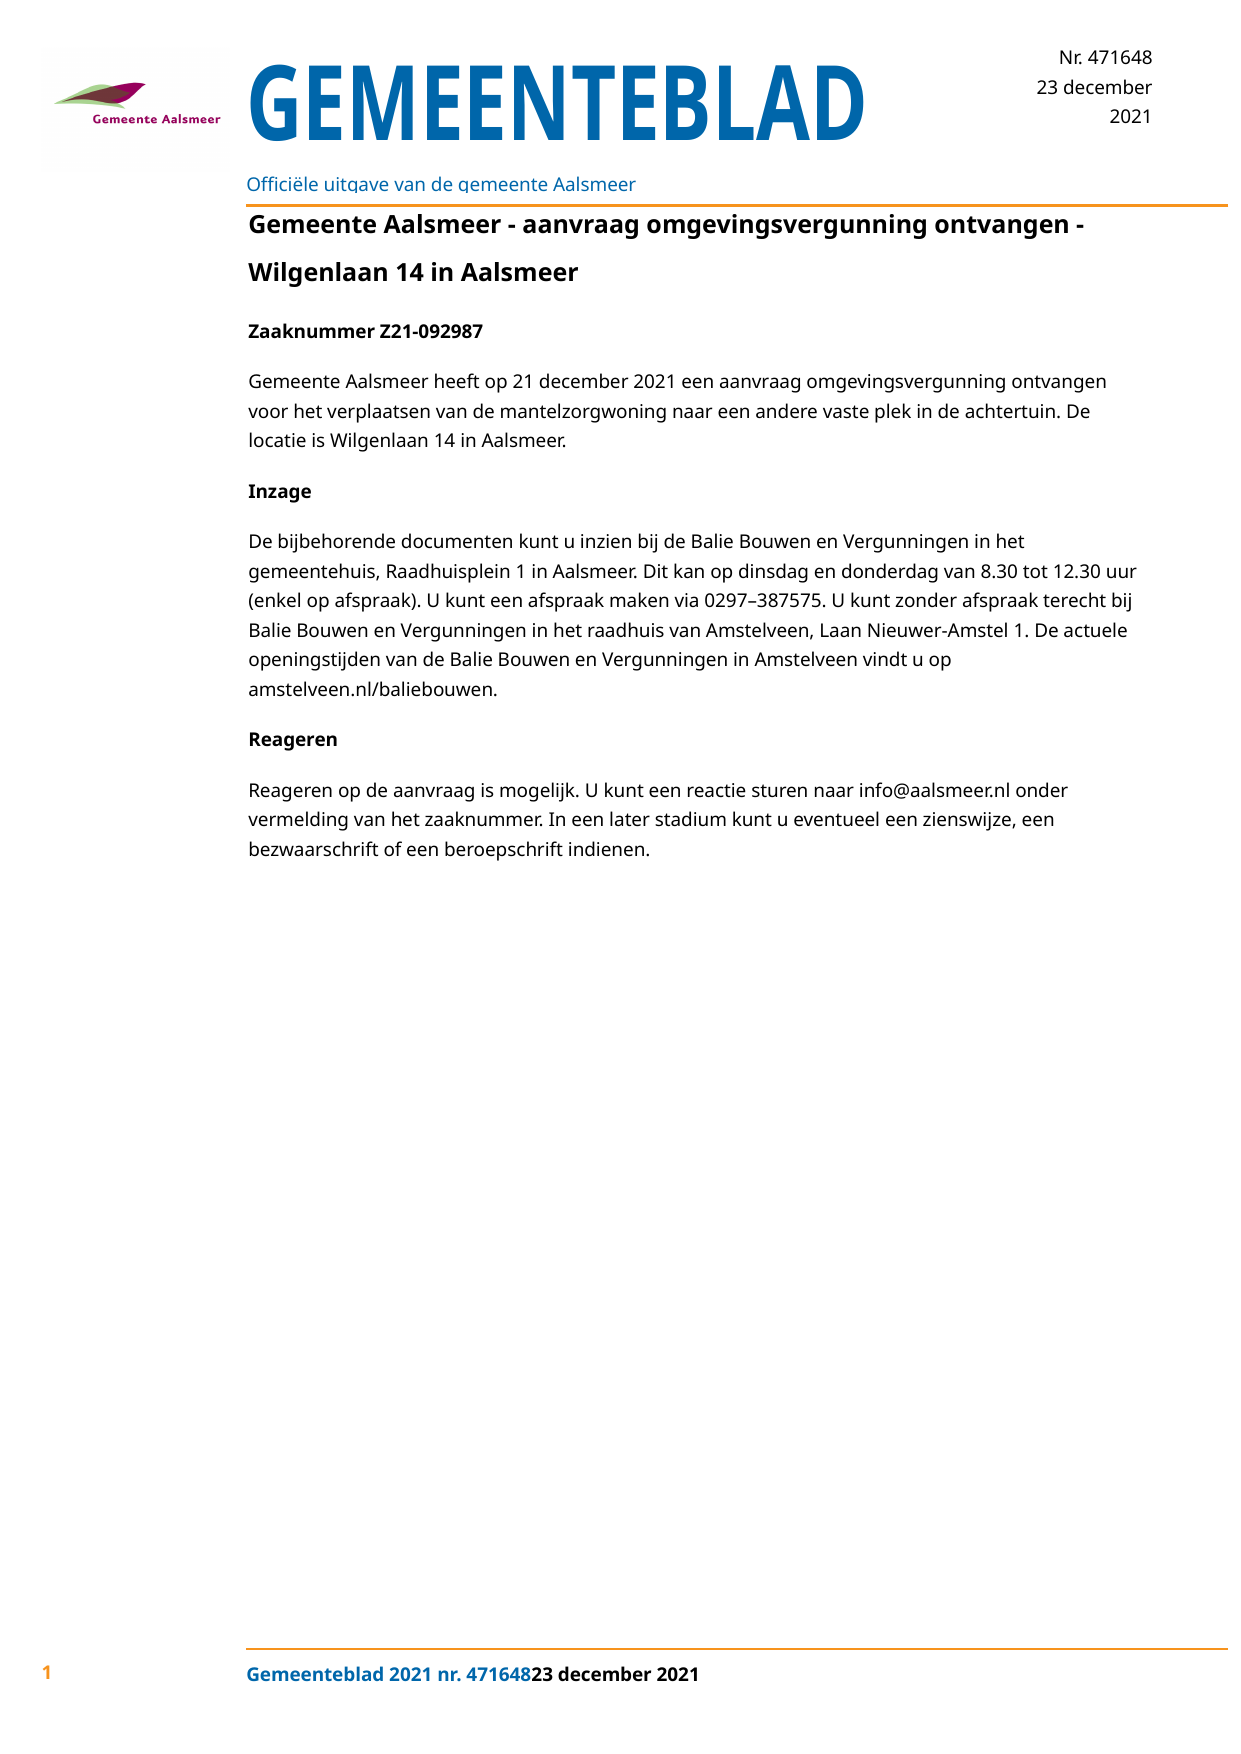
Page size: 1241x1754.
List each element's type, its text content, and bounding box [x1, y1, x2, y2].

picture [41, 47, 231, 172]
text Zaaknummer Z21-092987 [248, 318, 1152, 344]
text Reageren op de aanvraag is mogelijk. U kunt een reactie sturen naar info@aalsmeer.nl onder vermelding van het zaaknummer. In een later stadium kunt u eventueel een zienswijze, een bezwaarschrift of een beroepschrift indienen. [248, 777, 1152, 862]
text Reageren [248, 727, 1152, 752]
text De bijbehorende documenten kunt u inzien bij de Balie Bouwen en Vergunningen in het gemeentehuis, Raadhuisplein 1 in Aalsmeer. Dit kan op dinsdag en donderdag van 8.30 tot 12.30 uur (enkel op afspraak). U kunt een afspraak maken via 0297–387575. U kunt zonder afspraak terecht bij Balie Bouwen en Vergunningen in het raadhuis van Amstelveen, Laan Nieuwer-Amstel 1. De actuele openingstijden van de Balie Bouwen en Vergunningen in Amstelveen vindt u op amstelveen.nl/baliebouwen. [248, 528, 1152, 702]
text Gemeente Aalsmeer - aanvraag omgevingsvergunning ontvangen - Wilgenlaan 14 in Aalsmeer [248, 207, 1152, 288]
text Gemeente Aalsmeer heeft op 21 december 2021 een aanvraag omgevingsvergunning ontvangen voor het verplaatsen van de mantelzorgwoning naar een andere vaste plek in de achtertuin. De locatie is Wilgenlaan 14 in Aalsmeer. [248, 368, 1152, 453]
text Inzage [248, 478, 1152, 504]
